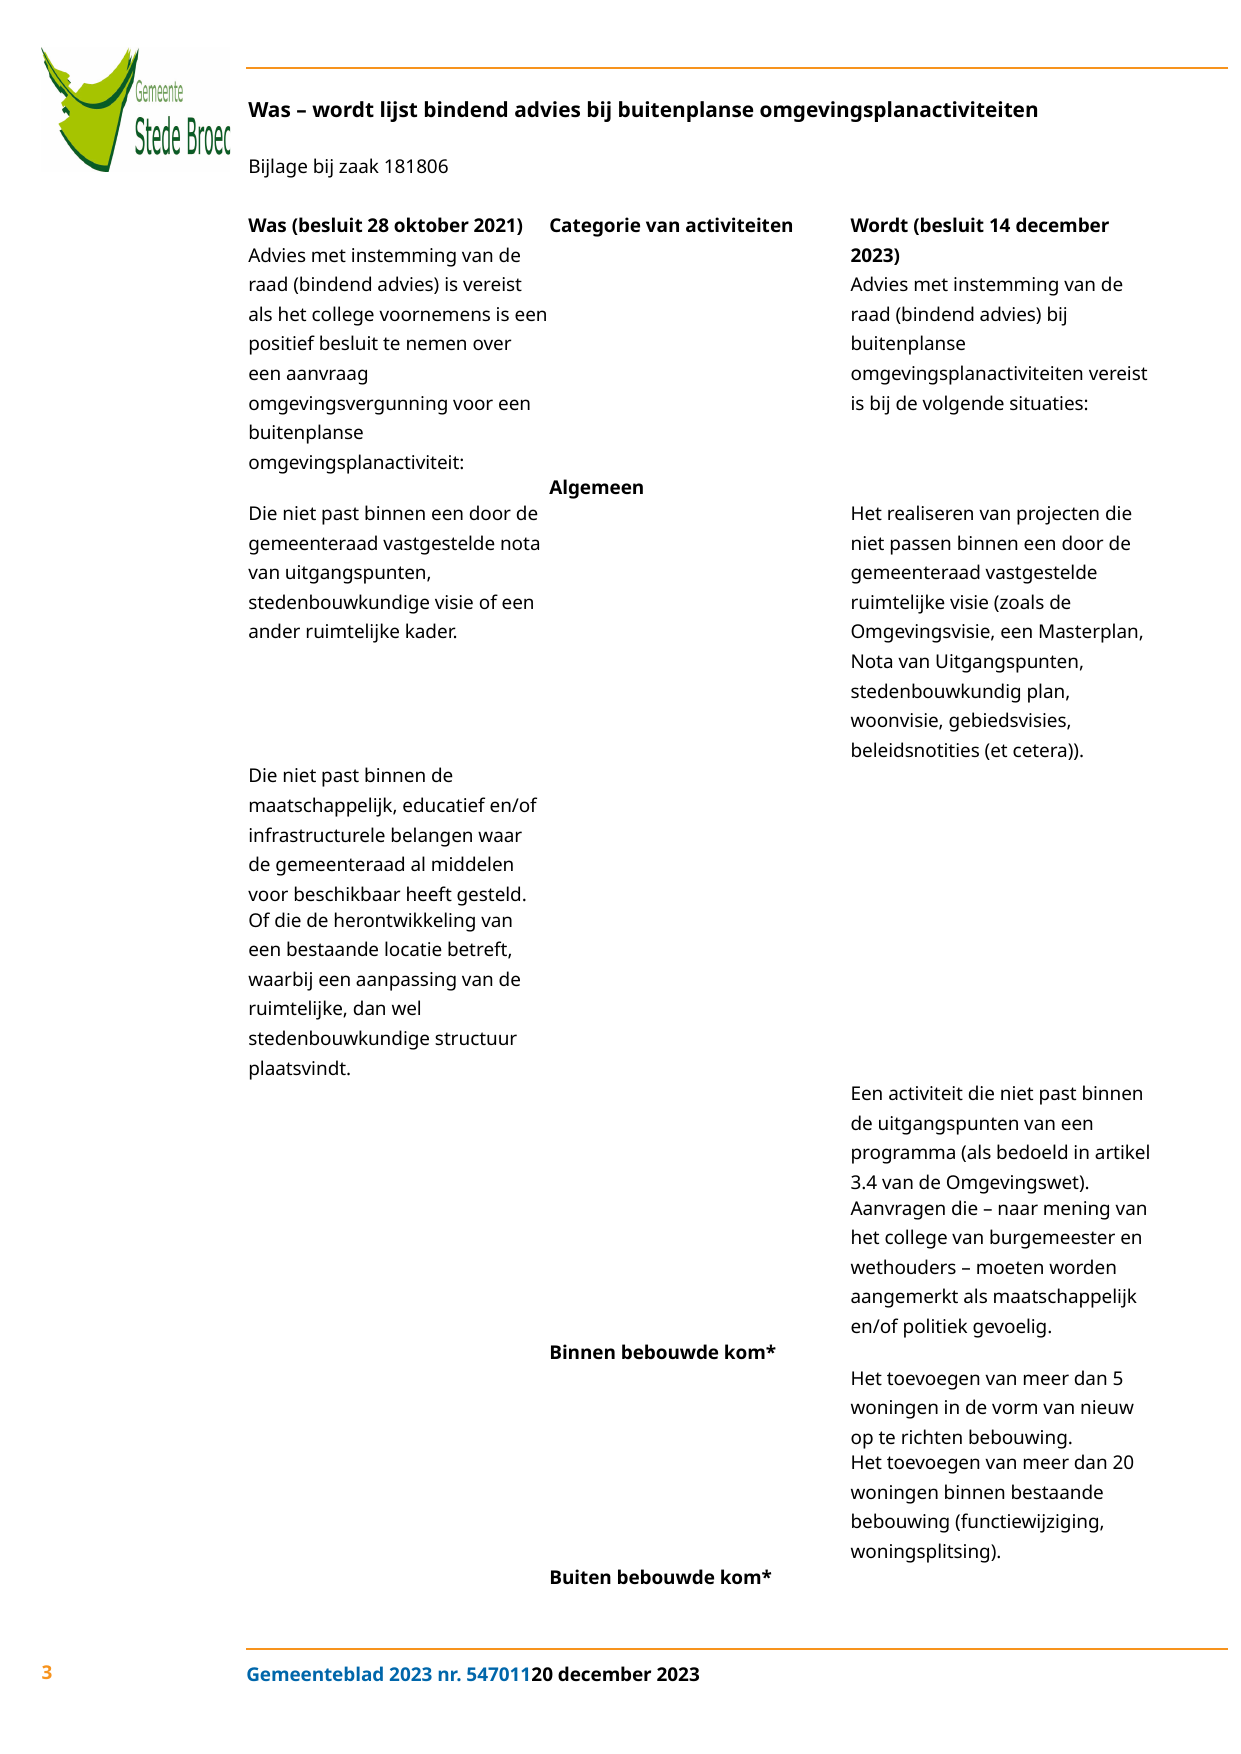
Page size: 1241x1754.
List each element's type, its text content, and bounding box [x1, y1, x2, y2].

table_header Wordt (besluit 14 december 2023) Advies met instemming van de raad (bindend advies) bij buitenplanse omgevingsplanactiviteiten vereist is bij de volgende situaties: [850, 212, 1152, 474]
table_cell [248, 475, 549, 500]
table_cell Een activiteit die niet past binnen de uitgangspunten van een programma (als bedoeld in artikel 3.4 van de Omgevingswet). [850, 1080, 1152, 1195]
table_cell Buiten bebouwde kom* [549, 1564, 850, 1590]
table_cell Het toevoegen van meer dan 5 woningen in de vorm van nieuw op te richten bebouwing. [850, 1365, 1152, 1449]
table_cell Aanvragen die – naar mening van het college van burgemeester en wethouders – moeten worden aangemerkt als maatschappelijk en/of politiek gevoelig. [850, 1195, 1152, 1339]
table_cell [850, 1339, 1152, 1365]
table_cell Of die de herontwikkeling van een bestaande locatie betreft, waarbij een aanpassing van de ruimtelijke, dan wel stedenbouwkundige structuur plaatsvindt. [248, 907, 549, 1080]
table_cell [549, 1080, 850, 1195]
table_cell [850, 475, 1152, 500]
table_cell [549, 1365, 850, 1449]
text Was – wordt lijst bindend advies bij buitenplanse omgevingsplanactiviteiten [248, 95, 1152, 123]
table_cell [549, 1195, 850, 1339]
table_cell [248, 1365, 549, 1449]
table_cell Algemeen [549, 475, 850, 500]
table_cell Die niet past binnen de maatschappelijk, educatief en/of infrastructurele belangen waar de gemeenteraad al middelen voor beschikbaar heeft gesteld. [248, 763, 549, 907]
table_cell [850, 907, 1152, 1080]
table_cell Binnen bebouwde kom* [549, 1339, 850, 1365]
table_cell Die niet past binnen een door de gemeenteraad vastgestelde nota van uitgangspunten, stedenbouwkundige visie of een ander ruimtelijke kader. [248, 500, 549, 763]
table_cell [248, 1450, 549, 1564]
table_cell [248, 1195, 549, 1339]
picture [41, 47, 231, 172]
table_cell [549, 1450, 850, 1564]
table_cell Het toevoegen van meer dan 20 woningen binnen bestaande bebouwing (functiewijziging, woningsplitsing). [850, 1450, 1152, 1564]
table_cell [248, 1080, 549, 1195]
table_cell [549, 907, 850, 1080]
table_header Was (besluit 28 oktober 2021) Advies met instemming van de raad (bindend advies) is vereist als het college voornemens is een positief besluit te nemen over een aanvraag omgevingsvergunning voor een buitenplanse omgevingsplanactiviteit: [248, 212, 549, 474]
text Bijlage bij zaak 181806 [248, 153, 1152, 179]
table_cell [549, 500, 850, 763]
table_cell [850, 1564, 1152, 1590]
table_cell [248, 1564, 549, 1590]
table_cell [549, 763, 850, 907]
table_cell Het realiseren van projecten die niet passen binnen een door de gemeenteraad vastgestelde ruimtelijke visie (zoals de Omgevingsvisie, een Masterplan, Nota van Uitgangspunten, stedenbouwkundig plan, woonvisie, gebiedsvisies, beleidsnotities (et cetera)). [850, 500, 1152, 763]
table_header Categorie van activiteiten [549, 212, 850, 474]
table_cell [248, 1339, 549, 1365]
table_cell [850, 763, 1152, 907]
